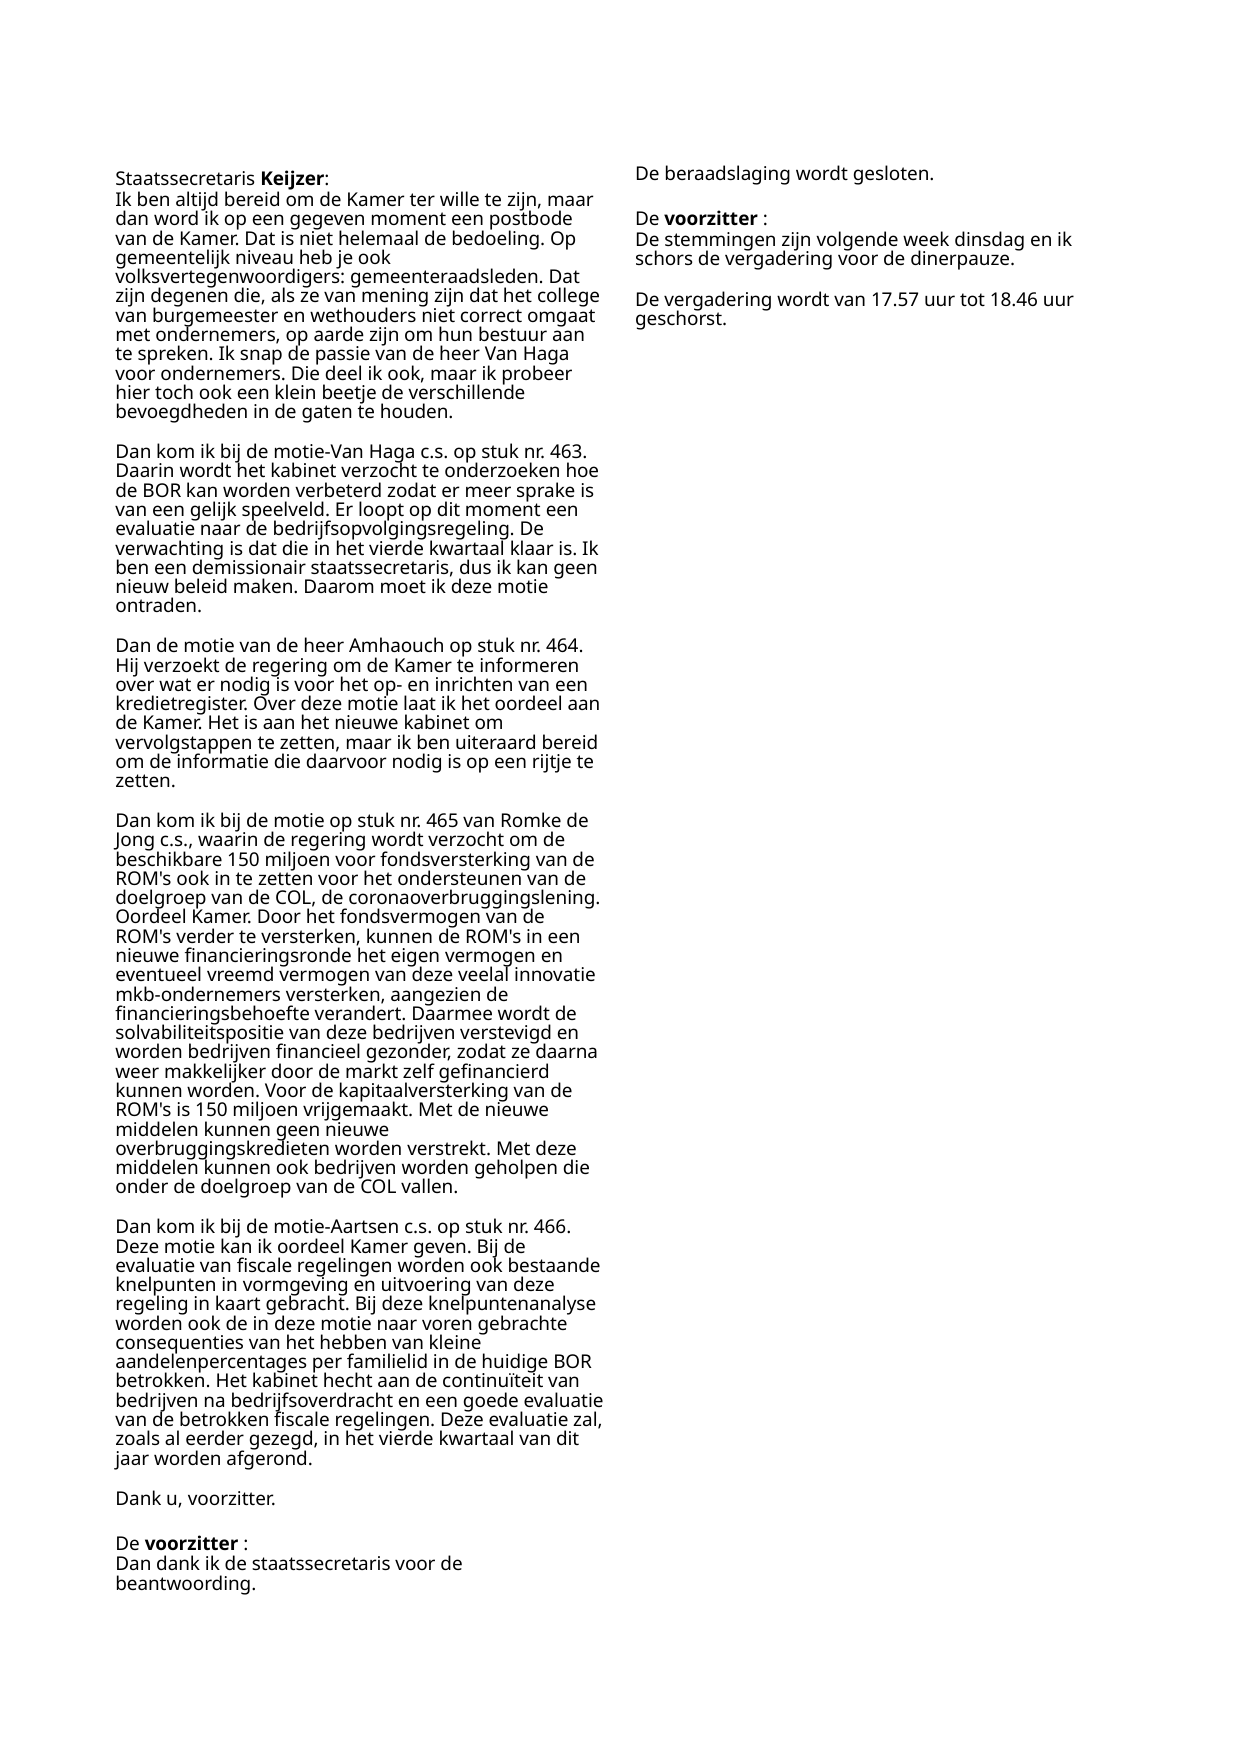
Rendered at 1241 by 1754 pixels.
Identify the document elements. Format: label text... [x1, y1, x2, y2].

text Dan kom ik bij de motie-Van Haga c.s. op stuk nr. 463. Daarin wordt het kabinet verzocht te onderzoeken hoe de BOR kan worden verbeterd zodat er meer sprake is van een gelijk speelveld. Er loopt op dit moment een evaluatie naar de bedrijfsopvolgingsregeling. De verwachting is dat die in het vierde kwartaal klaar is. Ik ben een demissionair staatssecretaris, dus ik kan geen nieuw beleid maken. Daarom moet ik deze motie ontraden. [115, 443, 605, 617]
text Dan de motie van de heer Amhaouch op stuk nr. 464. Hij verzoekt de regering om de Kamer te informeren over wat er nodig is voor het op- en inrichten van een kredietregister. Over deze motie laat ik het oordeel aan de Kamer. Het is aan het nieuwe kabinet om vervolgstappen te zetten, maar ik ben uiteraard bereid om de informatie die daarvoor nodig is op een rijtje te zetten. [115, 637, 605, 791]
text Staatssecretaris Keijzer: [115, 165, 605, 191]
text Ik ben altijd bereid om de Kamer ter wille te zijn, maar dan word ik op een gegeven moment een postbode van de Kamer. Dat is niet helemaal de bedoeling. Op gemeentelijk niveau heb je ook volksvertegenwoordigers: gemeenteraadsleden. Dat zijn degenen die, als ze van mening zijn dat het college van burgemeester en wethouders niet correct omgaat met ondernemers, op aarde zijn om hun bestuur aan te spreken. Ik snap de passie van de heer Van Haga voor ondernemers. Die deel ik ook, maar ik probeer hier toch ook een klein beetje de verschillende bevoegdheden in de gaten te houden. [115, 191, 605, 422]
text Dan dank ik de staatssecretaris voor de beantwoording. [115, 1555, 605, 1594]
text Dank u, voorzitter. [115, 1489, 605, 1509]
text De beraadslaging wordt gesloten. [635, 165, 1125, 184]
text De voorzitter : [635, 205, 1125, 231]
text Dan kom ik bij de motie-Aartsen c.s. op stuk nr. 466. Deze motie kan ik oordeel Kamer geven. Bij de evaluatie van fiscale regelingen worden ook bestaande knelpunten in vormgeving en uitvoering van deze regeling in kaart gebracht. Bij deze knelpuntenanalyse worden ook de in deze motie naar voren gebrachte consequenties van het hebben van kleine aandelenpercentages per familielid in de huidige BOR betrokken. Het kabinet hecht aan de continuïteit van bedrijven na bedrijfsoverdracht en een goede evaluatie van de betrokken fiscale regelingen. Deze evaluatie zal, zoals al eerder gezegd, in het vierde kwartaal van dit jaar worden afgerond. [115, 1218, 605, 1469]
text Dan kom ik bij de motie op stuk nr. 465 van Romke de Jong c.s., waarin de regering wordt verzocht om de beschikbare 150 miljoen voor fondsversterking van de ROM's ook in te zetten voor het ondersteunen van de doelgroep van de COL, de coronaoverbruggingslening. Oordeel Kamer. Door het fondsvermogen van de ROM's verder te versterken, kunnen de ROM's in een nieuwe financieringsronde het eigen vermogen en eventueel vreemd vermogen van deze veelal innovatie mkb-ondernemers versterken, aangezien de financieringsbehoefte verandert. Daarmee wordt de solvabiliteitspositie van deze bedrijven verstevigd en worden bedrijven financieel gezonder, zodat ze daarna weer makkelijker door de markt zelf gefinancierd kunnen worden. Voor de kapitaalversterking van de ROM's is 150 miljoen vrijgemaakt. Met de nieuwe middelen kunnen geen nieuwe overbruggingskredieten worden verstrekt. Met deze middelen kunnen ook bedrijven worden geholpen die onder de doelgroep van de COL vallen. [115, 812, 605, 1198]
text De voorzitter : [115, 1530, 605, 1555]
text De vergadering wordt van 17.57 uur tot 18.46 uur geschorst. [635, 291, 1125, 329]
text De stemmingen zijn volgende week dinsdag en ik schors de vergadering voor de dinerpauze. [635, 231, 1125, 270]
